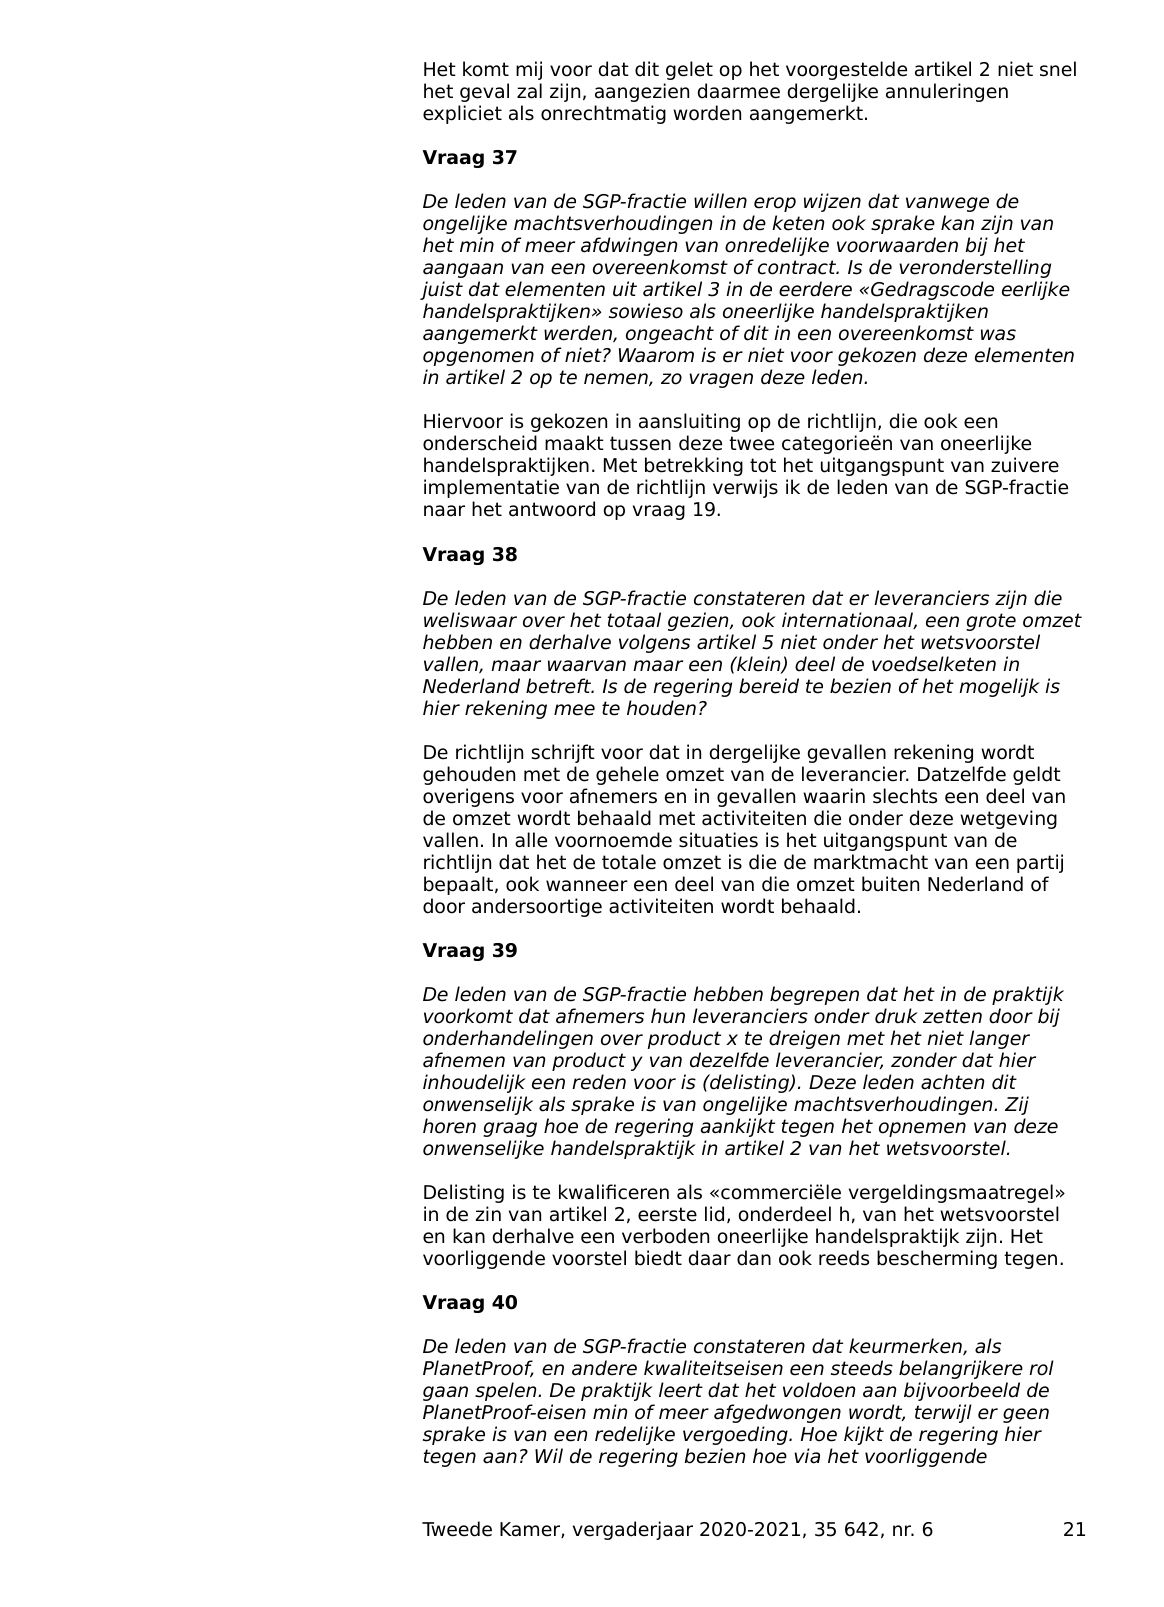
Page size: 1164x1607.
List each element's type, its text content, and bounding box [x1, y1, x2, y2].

text De leden van de SGP-fractie hebben begrepen dat het in de praktijk voorkomt dat afnemers hun leveranciers onder druk zetten door bij onderhandelingen over product x te dreigen met het niet langer afnemen van product y van dezelfde leverancier, zonder dat hier inhoudelijk een reden voor is (delisting). Deze leden achten dit onwenselijk als sprake is van ongelijke machtsverhoudingen. Zij horen graag hoe de regering aankijkt tegen het opnemen van deze onwenselijke handelspraktijk in artikel 2 van het wetsvoorstel. [422, 984, 1087, 1160]
text De leden van de SGP-fractie willen erop wijzen dat vanwege de ongelijke machtsverhoudingen in de keten ook sprake kan zijn van het min of meer afdwingen van onredelijke voorwaarden bij het aangaan van een overeenkomst of contract. Is de veronderstelling juist dat elementen uit artikel 3 in de eerdere «Gedragscode eerlijke handelspraktijken» sowieso als oneerlijke handelspraktijken aangemerkt werden, ongeacht of dit in een overeenkomst was opgenomen of niet? Waarom is er niet voor gekozen deze elementen in artikel 2 op te nemen, zo vragen deze leden. [422, 191, 1087, 389]
text Delisting is te kwalificeren als «commerciële vergeldingsmaatregel» in de zin van artikel 2, eerste lid, onderdeel h, van het wetsvoorstel en kan derhalve een verboden oneerlijke handelspraktijk zijn. Het voorliggende voorstel biedt daar dan ook reeds bescherming tegen. [422, 1182, 1087, 1270]
subtitle Vraag 40 [422, 1292, 1087, 1314]
subtitle Vraag 39 [422, 940, 1087, 962]
text Hiervoor is gekozen in aansluiting op de richtlijn, die ook een onderscheid maakt tussen deze twee categorieën van oneerlijke handelspraktijken. Met betrekking tot het uitgangspunt van zuivere implementatie van de richtlijn verwijs ik de leden van de SGP-fractie naar het antwoord op vraag 19. [422, 411, 1087, 521]
text De leden van de SGP-fractie constateren dat er leveranciers zijn die weliswaar over het totaal gezien, ook internationaal, een grote omzet hebben en derhalve volgens artikel 5 niet onder het wetsvoorstel vallen, maar waarvan maar een (klein) deel de voedselketen in Nederland betreft. Is de regering bereid te bezien of het mogelijk is hier rekening mee te houden? [422, 588, 1087, 719]
text De richtlijn schrijft voor dat in dergelijke gevallen rekening wordt gehouden met de gehele omzet van de leverancier. Datzelfde geldt overigens voor afnemers en in gevallen waarin slechts een deel van de omzet wordt behaald met activiteiten die onder deze wetgeving vallen. In alle voornoemde situaties is het uitgangspunt van de richtlijn dat het de totale omzet is die de marktmacht van een partij bepaalt, ook wanneer een deel van die omzet buiten Nederland of door andersoortige activiteiten wordt behaald. [422, 742, 1087, 917]
subtitle Vraag 38 [422, 543, 1087, 565]
subtitle Vraag 37 [422, 147, 1087, 169]
text De leden van de SGP-fractie constateren dat keurmerken, als PlanetProof, en andere kwaliteitseisen een steeds belangrijkere rol gaan spelen. De praktijk leert dat het voldoen aan bijvoorbeeld de PlanetProof-eisen min of meer afgedwongen wordt, terwijl er geen sprake is van een redelijke vergoeding. Hoe kijkt de regering hier tegen aan? Wil de regering bezien hoe via het voorliggende [422, 1336, 1087, 1468]
text Het komt mij voor dat dit gelet op het voorgestelde artikel 2 niet snel het geval zal zijn, aangezien daarmee dergelijke annuleringen expliciet als onrechtmatig worden aangemerkt. [422, 59, 1087, 125]
